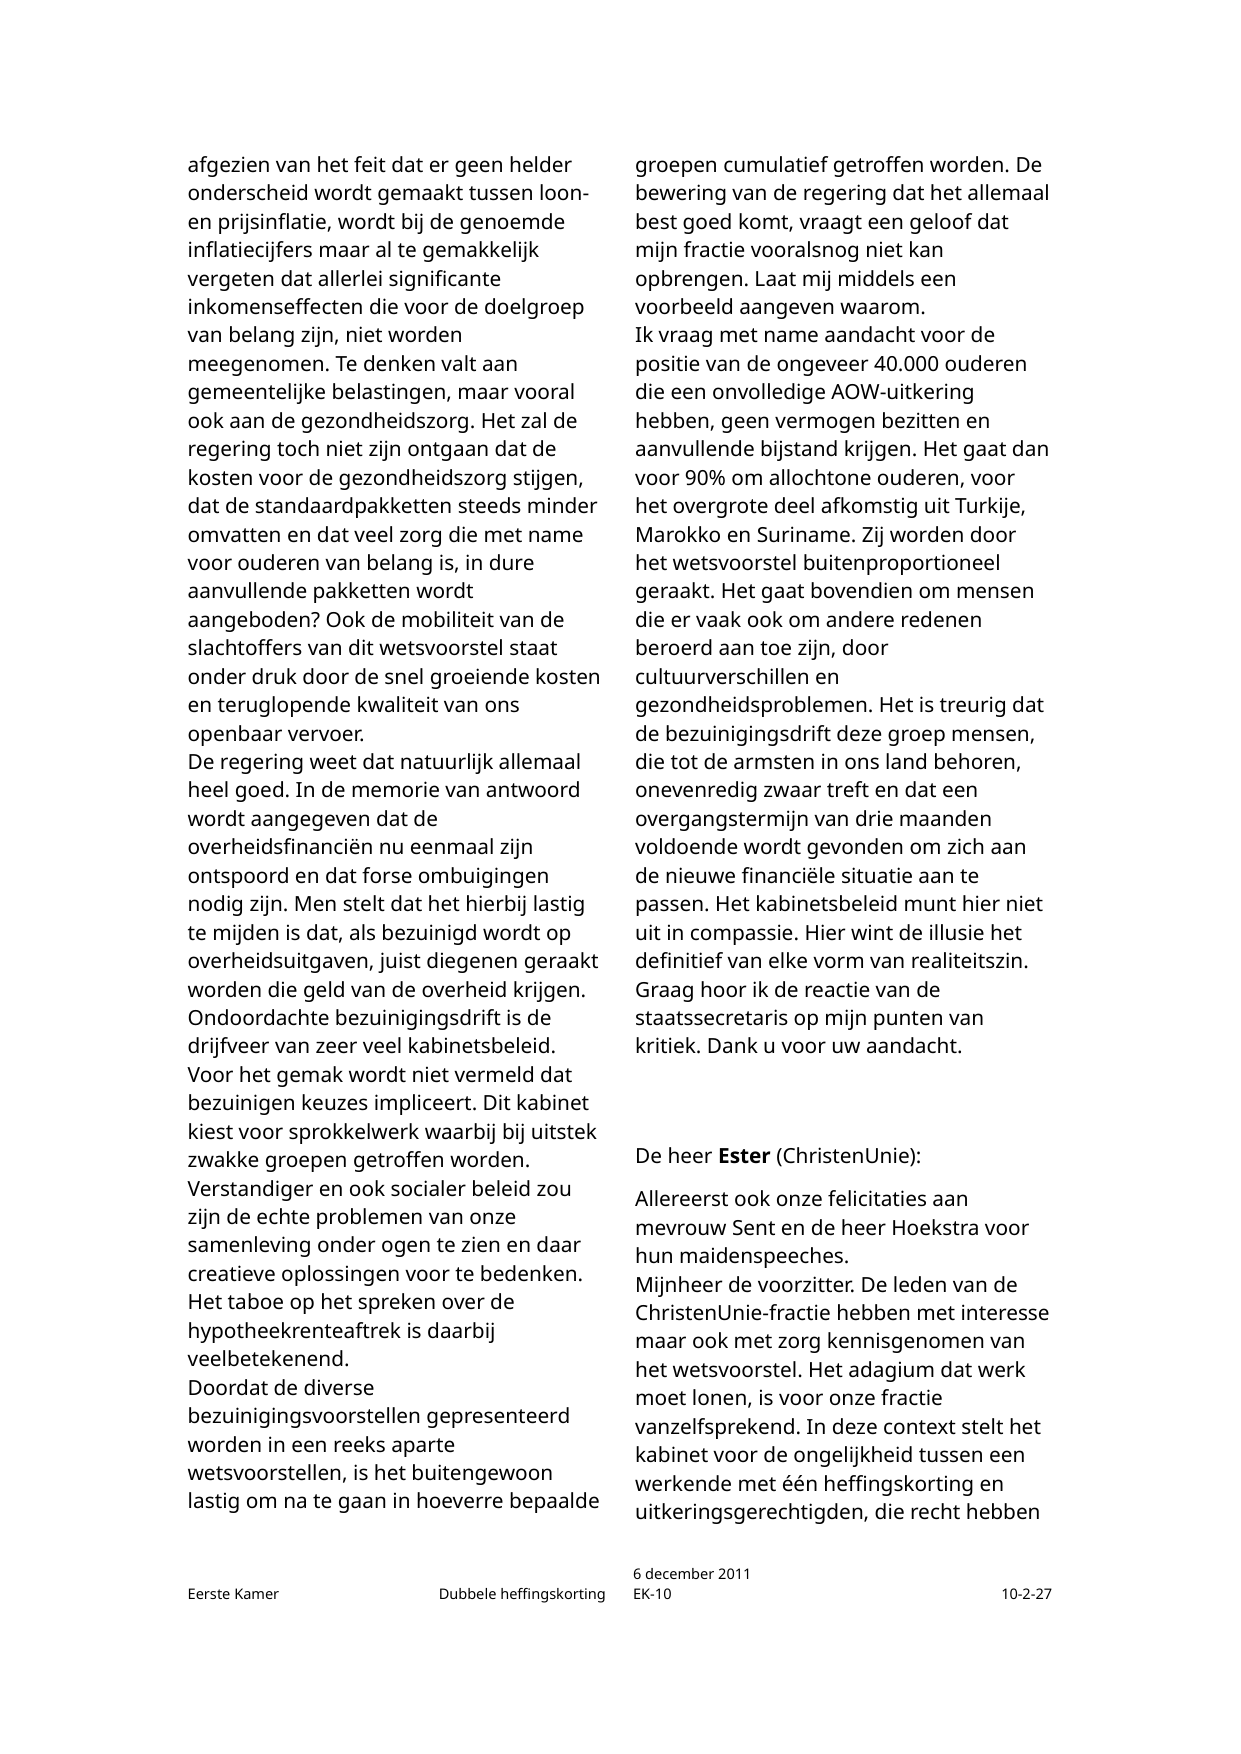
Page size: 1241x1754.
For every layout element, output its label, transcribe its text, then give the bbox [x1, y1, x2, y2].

text Allereerst ook onze felicitaties aan mevrouw Sent en de heer Hoekstra voor hun maidenspeeches. [635, 1184, 1053, 1270]
text afgezien van het feit dat er geen helder onderscheid wordt gemaakt tussen loon- en prijsinflatie, wordt bij de genoemde inflatiecijfers maar al te gemakkelijk vergeten dat allerlei significante inkomenseffecten die voor de doelgroep van belang zijn, niet worden meegenomen. Te denken valt aan gemeentelijke belastingen, maar vooral ook aan de gezondheidszorg. Het zal de regering toch niet zijn ontgaan dat de kosten voor de gezondheidszorg stijgen, dat de standaardpakketten steeds minder omvatten en dat veel zorg die met name voor ouderen van belang is, in dure aanvullende pakketten wordt aangeboden? Ook de mobiliteit van de slachtoffers van dit wetsvoorstel staat onder druk door de snel groeiende kosten en teruglopende kwaliteit van ons openbaar vervoer. [187, 150, 605, 747]
text  [635, 1090, 1053, 1118]
text Mijnheer de voorzitter. De leden van de ChristenUnie-fractie hebben met interesse maar ook met zorg kennisgenomen van het wetsvoorstel. Het adagium dat werk moet lonen, is voor onze fractie vanzelfsprekend. In deze context stelt het kabinet voor de ongelijkheid tussen een werkende met één heffingskorting en uitkeringsgerechtigden, die recht hebben [635, 1270, 1053, 1526]
text De heer Ester (ChristenUnie): [635, 1141, 1053, 1169]
text De regering weet dat natuurlijk allemaal heel goed. In de memorie van antwoord wordt aangegeven dat de overheidsfinanciën nu eenmaal zijn ontspoord en dat forse ombuigingen nodig zijn. Men stelt dat het hierbij lastig te mijden is dat, als bezuinigd wordt op overheidsuitgaven, juist diegenen geraakt worden die geld van de overheid krijgen. Ondoordachte bezuinigingsdrift is de drijfveer van zeer veel kabinetsbeleid. Voor het gemak wordt niet vermeld dat bezuinigen keuzes impliceert. Dit kabinet kiest voor sprokkelwerk waarbij bij uitstek zwakke groepen getroffen worden. Verstandiger en ook socialer beleid zou zijn de echte problemen van onze samenleving onder ogen te zien en daar creatieve oplossingen voor te bedenken. Het taboe op het spreken over de hypotheekrenteaftrek is daarbij veelbetekenend. [187, 747, 605, 1373]
text groepen cumulatief getroffen worden. De bewering van de regering dat het allemaal best goed komt, vraagt een geloof dat mijn fractie vooralsnog niet kan opbrengen. Laat mij middels een voorbeeld aangeven waarom. [635, 150, 1053, 321]
text Doordat de diverse bezuinigingsvoorstellen gepresenteerd worden in een reeks aparte wetsvoorstellen, is het buitengewoon lastig om na te gaan in hoeverre bepaalde [187, 1373, 605, 1515]
text Ik vraag met name aandacht voor de positie van de ongeveer 40.000 ouderen die een onvolledige AOW-uitkering hebben, geen vermogen bezitten en aanvullende bijstand krijgen. Het gaat dan voor 90% om allochtone ouderen, voor het overgrote deel afkomstig uit Turkije, Marokko en Suriname. Zij worden door het wetsvoorstel buitenproportioneel geraakt. Het gaat bovendien om mensen die er vaak ook om andere redenen beroerd aan toe zijn, door cultuurverschillen en gezondheidsproblemen. Het is treurig dat de bezuinigingsdrift deze groep mensen, die tot de armsten in ons land behoren, onevenredig zwaar treft en dat een overgangstermijn van drie maanden voldoende wordt gevonden om zich aan de nieuwe financiële situatie aan te passen. Het kabinetsbeleid munt hier niet uit in compassie. Hier wint de illusie het definitief van elke vorm van realiteitszin. Graag hoor ik de reactie van de staatssecretaris op mijn punten van kritiek. Dank u voor uw aandacht. [635, 321, 1053, 1060]
